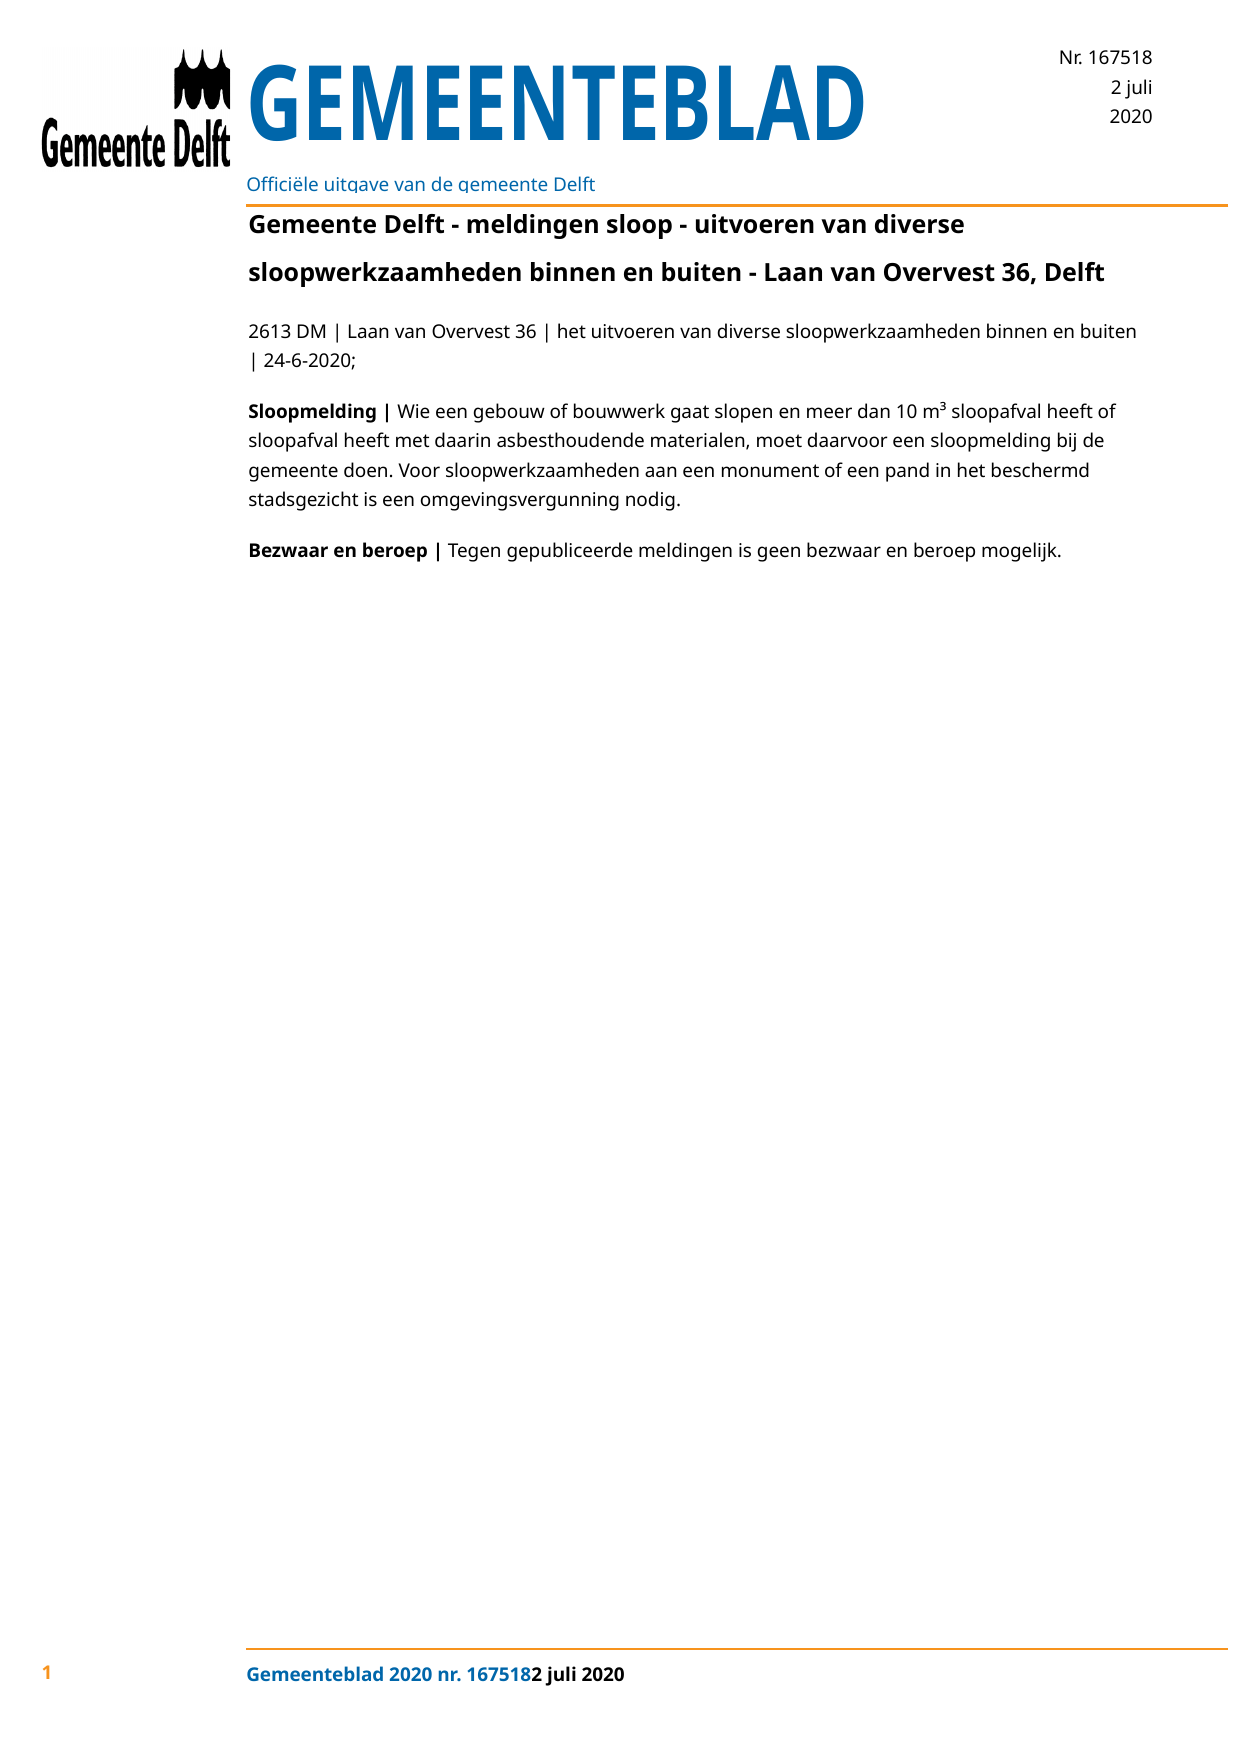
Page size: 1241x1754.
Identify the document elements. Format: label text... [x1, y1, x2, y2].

text Bezwaar en beroep | Tegen gepubliceerde meldingen is geen bezwaar en beroep mogelijk. [248, 537, 1152, 563]
text 2613 DM | Laan van Overvest 36 | het uitvoeren van diverse sloopwerkzaamheden binnen en buiten | 24-6-2020; [248, 318, 1152, 373]
text Sloopmelding | Wie een gebouw of bouwwerk gaat slopen en meer dan 10 m³ sloopafval heeft of sloopafval heeft met daarin asbesthoudende materialen, moet daarvoor een sloopmelding bij de gemeente doen. Voor sloopwerkzaamheden aan een monument of een pand in het beschermd stadsgezicht is een omgevingsvergunning nodig. [248, 398, 1152, 512]
picture [41, 47, 231, 172]
text Gemeente Delft - meldingen sloop - uitvoeren van diverse sloopwerkzaamheden binnen en buiten - Laan van Overvest 36, Delft [248, 207, 1152, 288]
